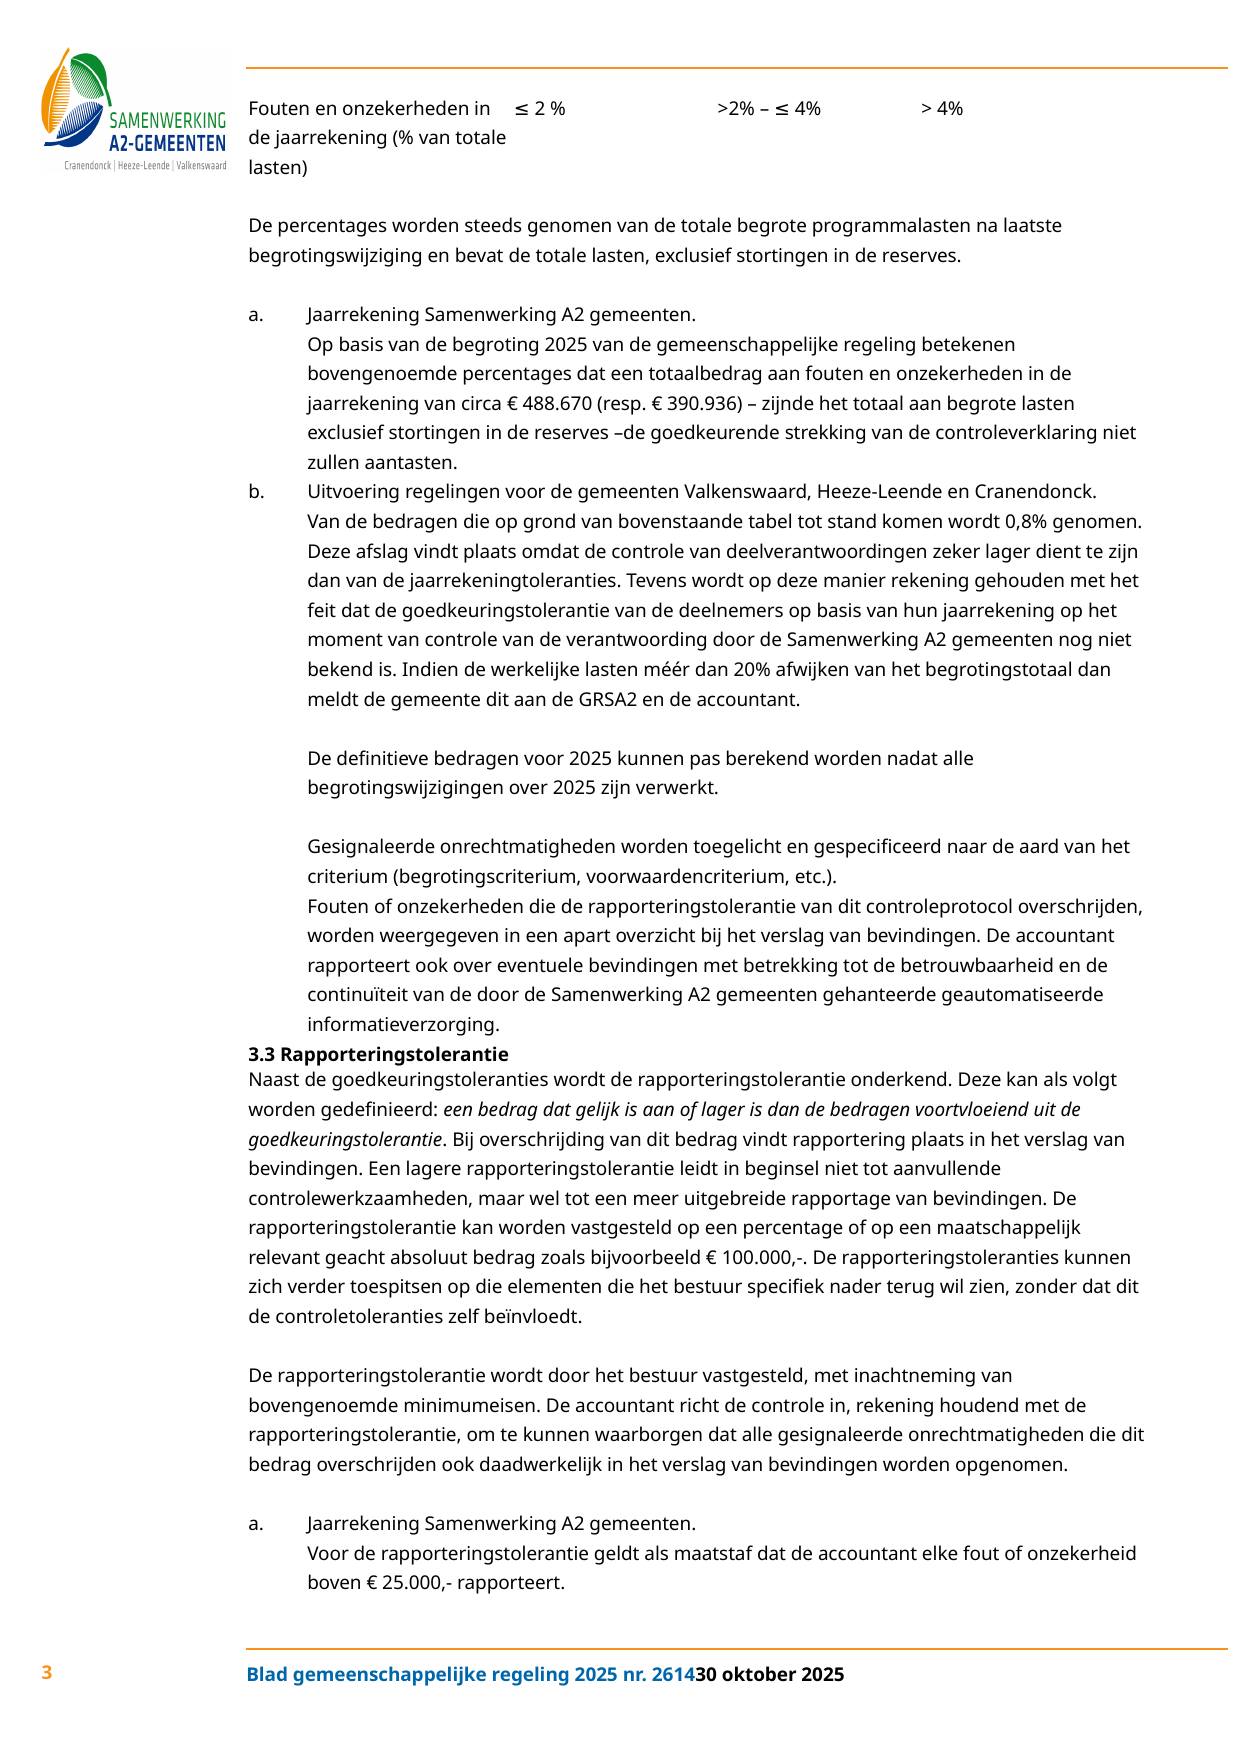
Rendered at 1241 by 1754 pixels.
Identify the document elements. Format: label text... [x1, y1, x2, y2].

text Naast de goedkeuringstoleranties wordt de rapporteringstolerantie onderkend. Deze kan als volgt worden gedefinieerd: een bedrag dat gelijk is aan of lager is dan de bedragen voortvloeiend uit de goedkeuringstolerantie. Bij overschrijding van dit bedrag vindt rapportering plaats in het verslag van bevindingen. Een lagere rapporteringstolerantie leidt in beginsel niet tot aanvullende controlewerkzaamheden, maar wel tot een meer uitgebreide rapportage van bevindingen. De rapporteringstolerantie kan worden vastgesteld op een percentage of op een maatschappelijk relevant geacht absoluut bedrag zoals bijvoorbeeld € 100.000,-. De rapporteringstoleranties kunnen zich verder toespitsen op die elementen die het bestuur specifiek nader terug wil zien, zonder dat dit de controletoleranties zelf beïnvloedt. [248, 1067, 1152, 1329]
list Voor de rapporteringstolerantie geldt als maatstaf dat de accountant elke fout of onzekerheid boven € 25.000,- rapporteert. [248, 1540, 1152, 1595]
list Jaarrekening Samenwerking A2 gemeenten. [248, 1510, 1152, 1536]
table_cell Fouten en onzekerheden in de jaarrekening (% van totale lasten) [248, 95, 514, 180]
table_cell ≤ 2 % [514, 95, 717, 180]
text De rapporteringstolerantie wordt door het bestuur vastgesteld, met inachtneming van bovengenoemde minimumeisen. De accountant richt de controle in, rekening houdend met de rapporteringstolerantie, om te kunnen waarborgen dat alle gesignaleerde onrechtmatigheden die dit bedrag overschrijden ook daadwerkelijk in het verslag van bevindingen worden opgenomen. [248, 1362, 1152, 1477]
list Fouten of onzekerheden die de rapporteringstolerantie van dit controleprotocol overschrijden, worden weergegeven in een apart overzicht bij het verslag van bevindingen. De accountant rapporteert ook over eventuele bevindingen met betrekking tot de betrouwbaarheid en de continuïteit van de door de Samenwerking A2 gemeenten gehanteerde geautomatiseerde informatieverzorging. [248, 893, 1152, 1037]
text De percentages worden steeds genomen van de totale begrote programmalasten na laatste begrotingswijziging en bevat de totale lasten, exclusief stortingen in de reserves. [248, 212, 1152, 268]
list De definitieve bedragen voor 2025 kunnen pas berekend worden nadat alle begrotingswijzigingen over 2025 zijn verwerkt. [248, 745, 1152, 800]
list Gesignaleerde onrechtmatigheden worden toegelicht en gespecificeerd naar de aard van het criterium (begrotingscriterium, voorwaardencriterium, etc.). [248, 834, 1152, 889]
list Op basis van de begroting 2025 van de gemeenschappelijke regeling betekenen bovengenoemde percentages dat een totaalbedrag aan fouten en onzekerheden in de jaarrekening van circa € 488.670 (resp. € 390.936) – zijnde het totaal aan begrote lasten exclusief stortingen in de reserves –de goedkeurende strekking van de controleverklaring niet zullen aantasten. [248, 331, 1152, 475]
picture [41, 47, 231, 172]
list Uitvoering regelingen voor de gemeenten Valkenswaard, Heeze-Leende en Cranendonck. [248, 479, 1152, 504]
text 3.3 Rapporteringstolerantie [248, 1041, 1152, 1067]
table_cell > 4% [921, 95, 1152, 180]
table_cell >2% – ≤ 4% [718, 95, 921, 180]
list Van de bedragen die op grond van bovenstaande tabel tot stand komen wordt 0,8% genomen. Deze afslag vindt plaats omdat de controle van deelverantwoordingen zeker lager dient te zijn dan van de jaarrekeningtoleranties. Tevens wordt op deze manier rekening gehouden met het feit dat de goedkeuringstolerantie van de deelnemers op basis van hun jaarrekening op het moment van controle van de verantwoording door de Samenwerking A2 gemeenten nog niet bekend is. Indien de werkelijke lasten méér dan 20% afwijken van het begrotingstotaal dan meldt de gemeente dit aan de GRSA2 en de accountant. [248, 508, 1152, 712]
list Jaarrekening Samenwerking A2 gemeenten. [248, 301, 1152, 327]
